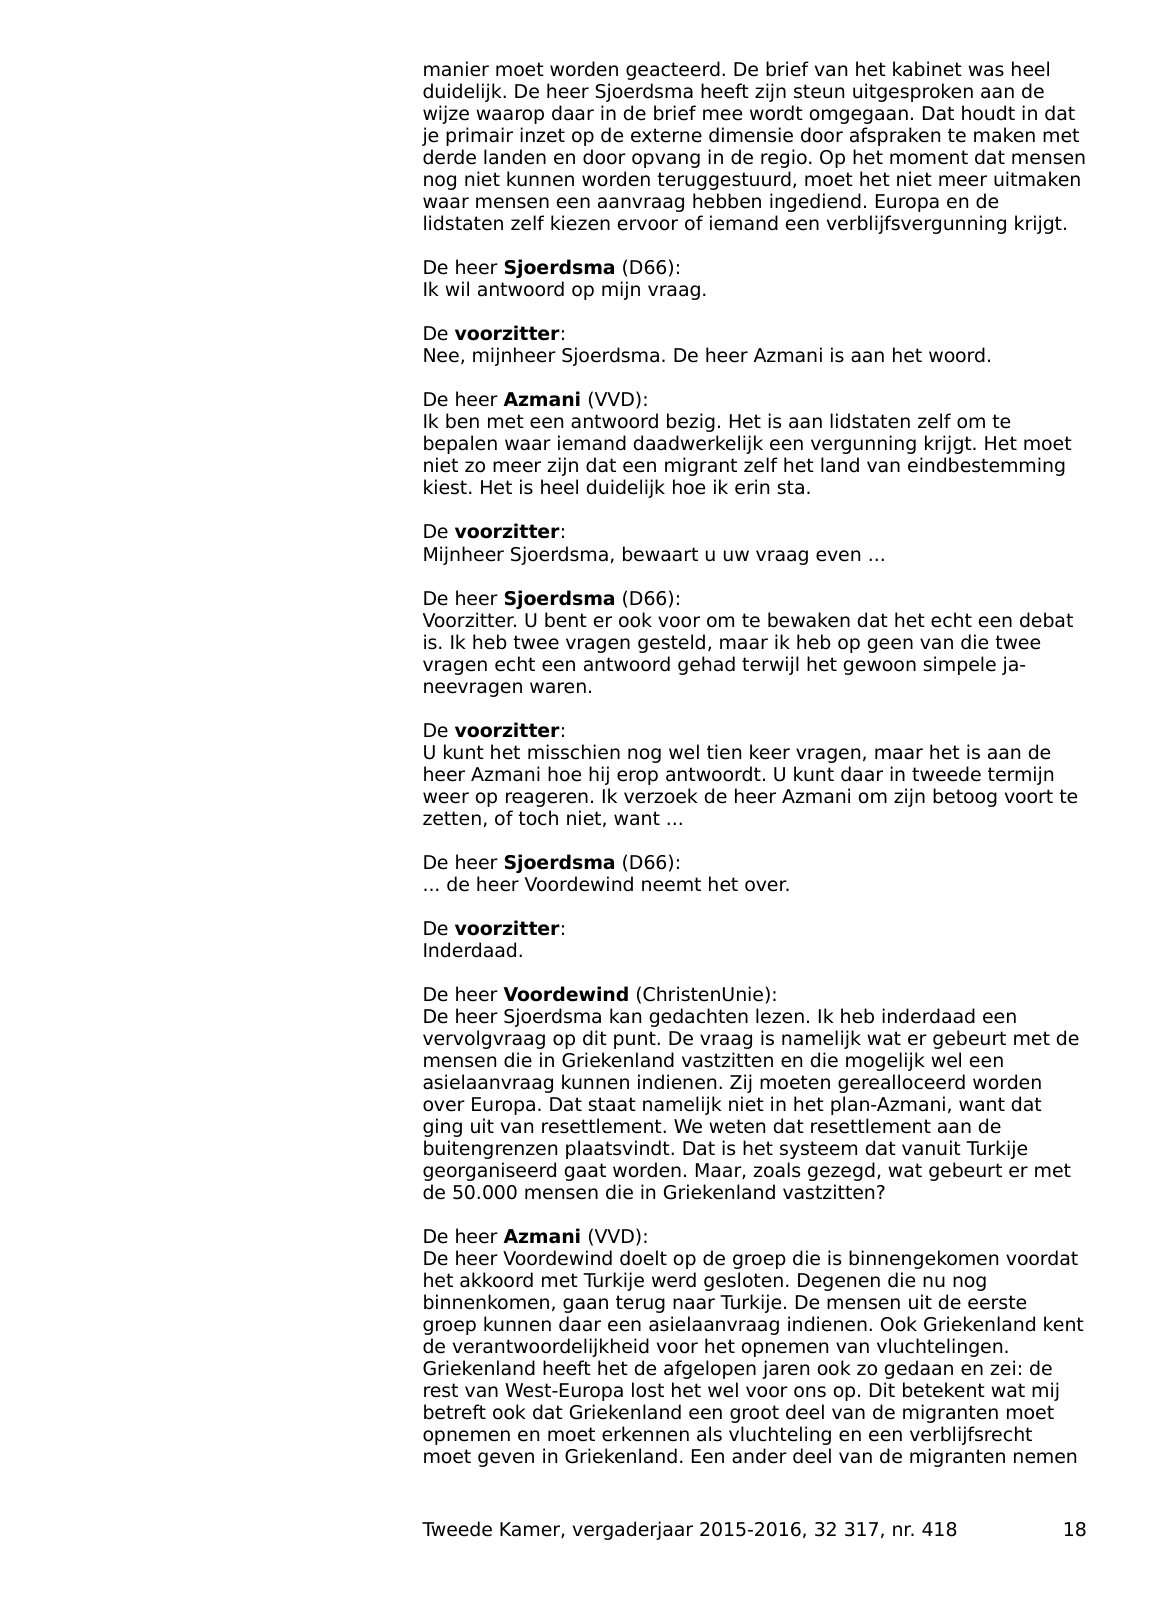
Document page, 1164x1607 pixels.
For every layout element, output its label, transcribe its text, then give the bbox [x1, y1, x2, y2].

text manier moet worden geacteerd. De brief van het kabinet was heel duidelijk. De heer Sjoerdsma heeft zijn steun uitgesproken aan de wijze waarop daar in de brief mee wordt omgegaan. Dat houdt in dat je primair inzet op de externe dimensie door afspraken te maken met derde landen en door opvang in de regio. Op het moment dat mensen nog niet kunnen worden teruggestuurd, moet het niet meer uitmaken waar mensen een aanvraag hebben ingediend. Europa en de lidstaten zelf kiezen ervoor of iemand een verblijfsvergunning krijgt. [422, 59, 1087, 235]
text De heer Voordewind (ChristenUnie): [422, 984, 1087, 1006]
text ... de heer Voordewind neemt het over. [422, 874, 1087, 896]
text De heer Voordewind doelt op de groep die is binnengekomen voordat het akkoord met Turkije werd gesloten. Degenen die nu nog binnenkomen, gaan terug naar Turkije. De mensen uit de eerste groep kunnen daar een asielaanvraag indienen. Ook Griekenland kent de verantwoordelijkheid voor het opnemen van vluchtelingen. Griekenland heeft het de afgelopen jaren ook zo gedaan en zei: de rest van West-Europa lost het wel voor ons op. Dit betekent wat mij betreft ook dat Griekenland een groot deel van de migranten moet opnemen en moet erkennen als vluchteling en een verblijfsrecht moet geven in Griekenland. Een ander deel van de migranten nemen [422, 1248, 1087, 1468]
text De voorzitter: [422, 918, 1087, 940]
text Mijnheer Sjoerdsma, bewaart u uw vraag even ... [422, 543, 1087, 565]
text De heer Sjoerdsma (D66): [422, 852, 1087, 874]
text De heer Azmani (VVD): [422, 389, 1087, 411]
text U kunt het misschien nog wel tien keer vragen, maar het is aan de heer Azmani hoe hij erop antwoordt. U kunt daar in tweede termijn weer op reageren. Ik verzoek de heer Azmani om zijn betoog voort te zetten, of toch niet, want ... [422, 742, 1087, 829]
text De heer Sjoerdsma (D66): [422, 257, 1087, 279]
text De heer Sjoerdsma kan gedachten lezen. Ik heb inderdaad een vervolgvraag op dit punt. De vraag is namelijk wat er gebeurt met de mensen die in Griekenland vastzitten en die mogelijk wel een asielaanvraag kunnen indienen. Zij moeten gerealloceerd worden over Europa. Dat staat namelijk niet in het plan-Azmani, want dat ging uit van resettlement. We weten dat resettlement aan de buitengrenzen plaatsvindt. Dat is het systeem dat vanuit Turkije georganiseerd gaat worden. Maar, zoals gezegd, wat gebeurt er met de 50.000 mensen die in Griekenland vastzitten? [422, 1006, 1087, 1204]
text De voorzitter: [422, 323, 1087, 345]
text De voorzitter: [422, 521, 1087, 543]
text Inderdaad. [422, 940, 1087, 962]
text De voorzitter: [422, 720, 1087, 742]
text Voorzitter. U bent er ook voor om te bewaken dat het echt een debat is. Ik heb twee vragen gesteld, maar ik heb op geen van die twee vragen echt een antwoord gehad terwijl het gewoon simpele ja-neevragen waren. [422, 609, 1087, 697]
text Ik ben met een antwoord bezig. Het is aan lidstaten zelf om te bepalen waar iemand daadwerkelijk een vergunning krijgt. Het moet niet zo meer zijn dat een migrant zelf het land van eindbestemming kiest. Het is heel duidelijk hoe ik erin sta. [422, 411, 1087, 499]
text Ik wil antwoord op mijn vraag. [422, 279, 1087, 301]
text Nee, mijnheer Sjoerdsma. De heer Azmani is aan het woord. [422, 345, 1087, 367]
text De heer Sjoerdsma (D66): [422, 588, 1087, 609]
text De heer Azmani (VVD): [422, 1226, 1087, 1248]
